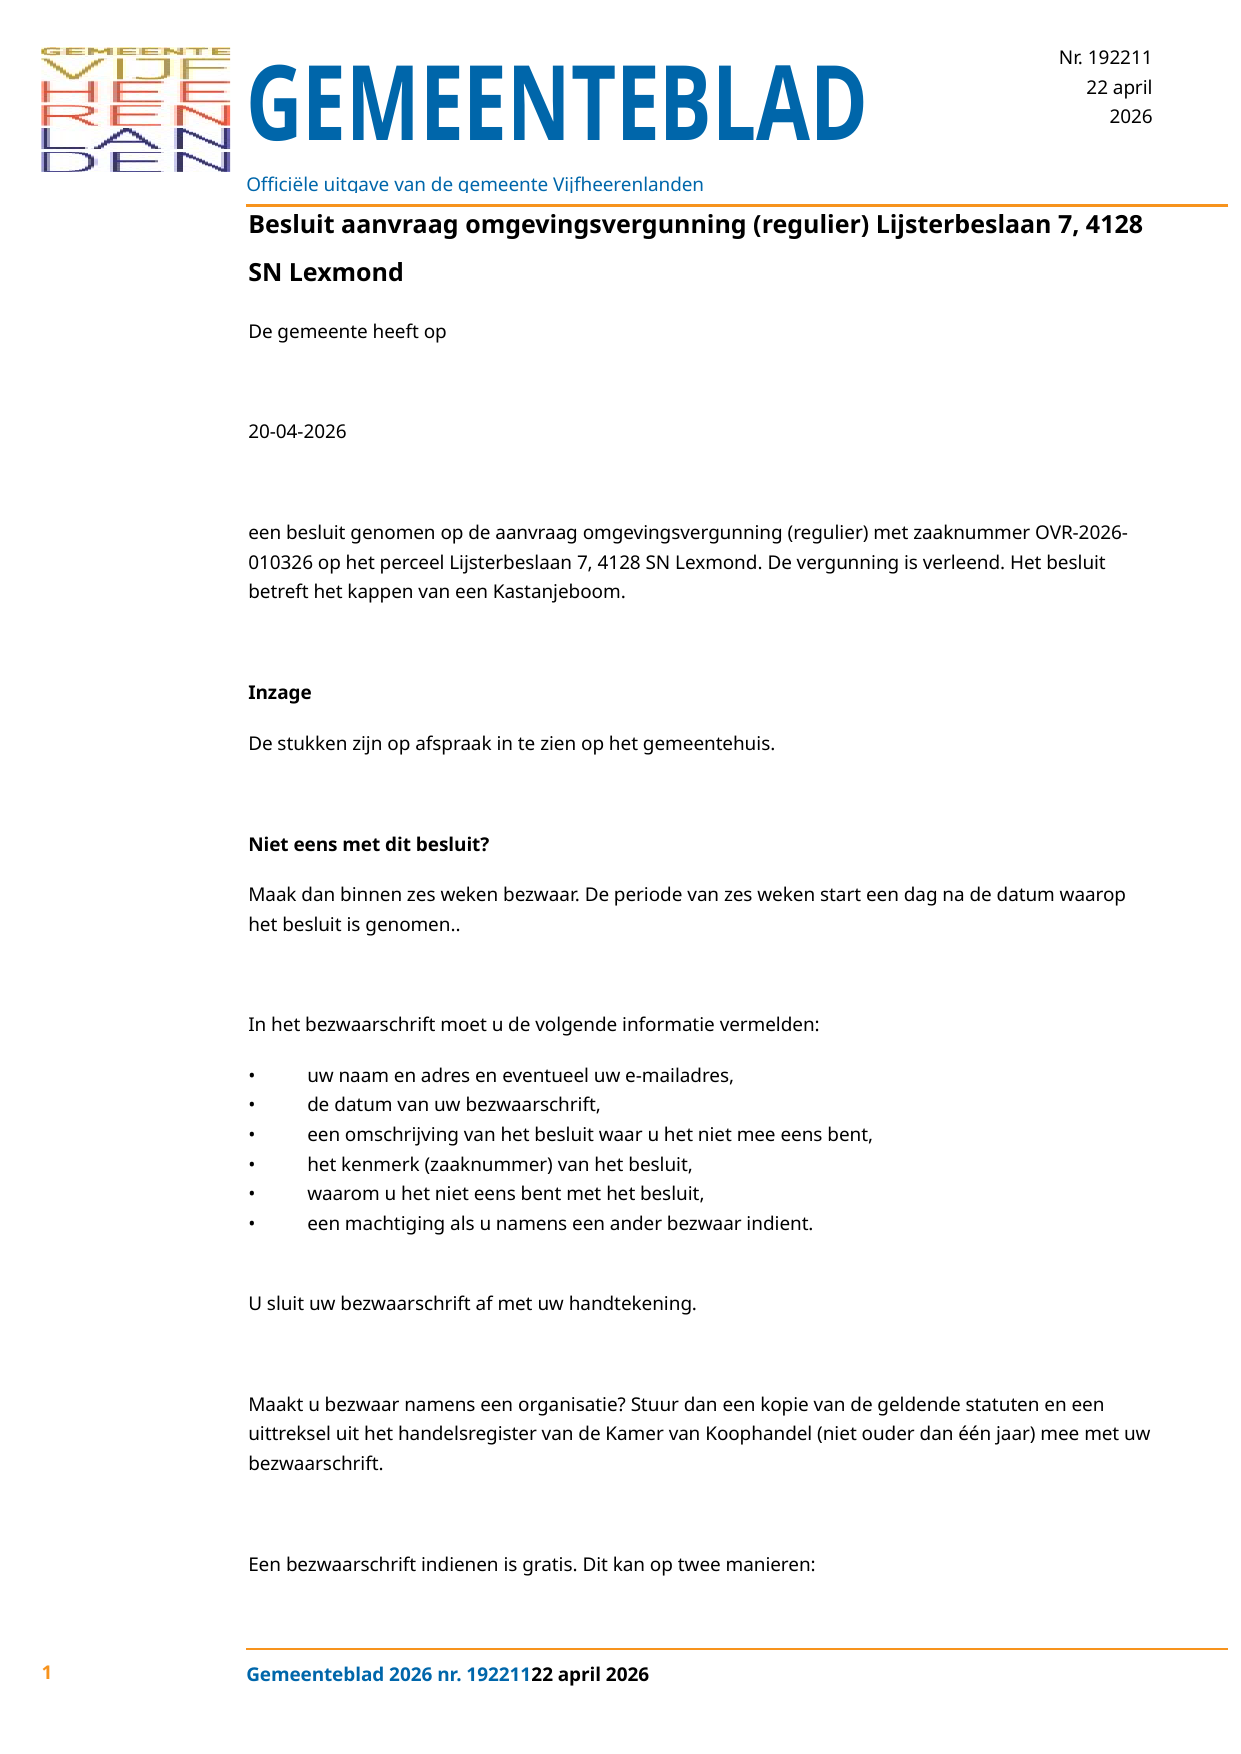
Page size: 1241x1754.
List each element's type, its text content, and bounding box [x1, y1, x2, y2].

list de datum van uw bezwaarschrift, [248, 1092, 1152, 1117]
text Een bezwaarschrift indienen is gratis. Dit kan op twee manieren: [248, 1551, 1152, 1577]
text Niet eens met dit besluit? [248, 831, 1152, 857]
text 20-04-2026 [248, 419, 1152, 444]
picture [41, 47, 231, 172]
text In het bezwaarschrift moet u de volgende informatie vermelden: [248, 1012, 1152, 1037]
text Besluit aanvraag omgevingsvergunning (regulier) Lijsterbeslaan 7, 4128 SN Lexmond [248, 207, 1152, 288]
list waarom u het niet eens bent met het besluit, [248, 1180, 1152, 1206]
text De stukken zijn op afspraak in te zien op het gemeentehuis. [248, 730, 1152, 756]
list het kenmerk (zaaknummer) van het besluit, [248, 1151, 1152, 1177]
list een machtiging als u namens een ander bezwaar indient. [248, 1210, 1152, 1236]
text een besluit genomen op de aanvraag omgevingsvergunning (regulier) met zaaknummer OVR-2026-010326 op het perceel Lijsterbeslaan 7, 4128 SN Lexmond. De vergunning is verleend. Het besluit betreft het kappen van een Kastanjeboom. [248, 519, 1152, 604]
text U sluit uw bezwaarschrift af met uw handtekening. [248, 1290, 1152, 1316]
list een omschrijving van het besluit waar u het niet mee eens bent, [248, 1121, 1152, 1147]
text De gemeente heeft op [248, 318, 1152, 344]
text Maakt u bezwaar namens een organisatie? Stuur dan een kopie van de geldende statuten en een uittreksel uit het handelsregister van de Kamer van Koophandel (niet ouder dan één jaar) mee met uw bezwaarschrift. [248, 1391, 1152, 1476]
text Inzage [248, 679, 1152, 705]
list uw naam en adres en eventueel uw e-mailadres, [248, 1062, 1152, 1088]
text Maak dan binnen zes weken bezwaar. De periode van zes weken start een dag na de datum waarop het besluit is genomen.. [248, 881, 1152, 937]
